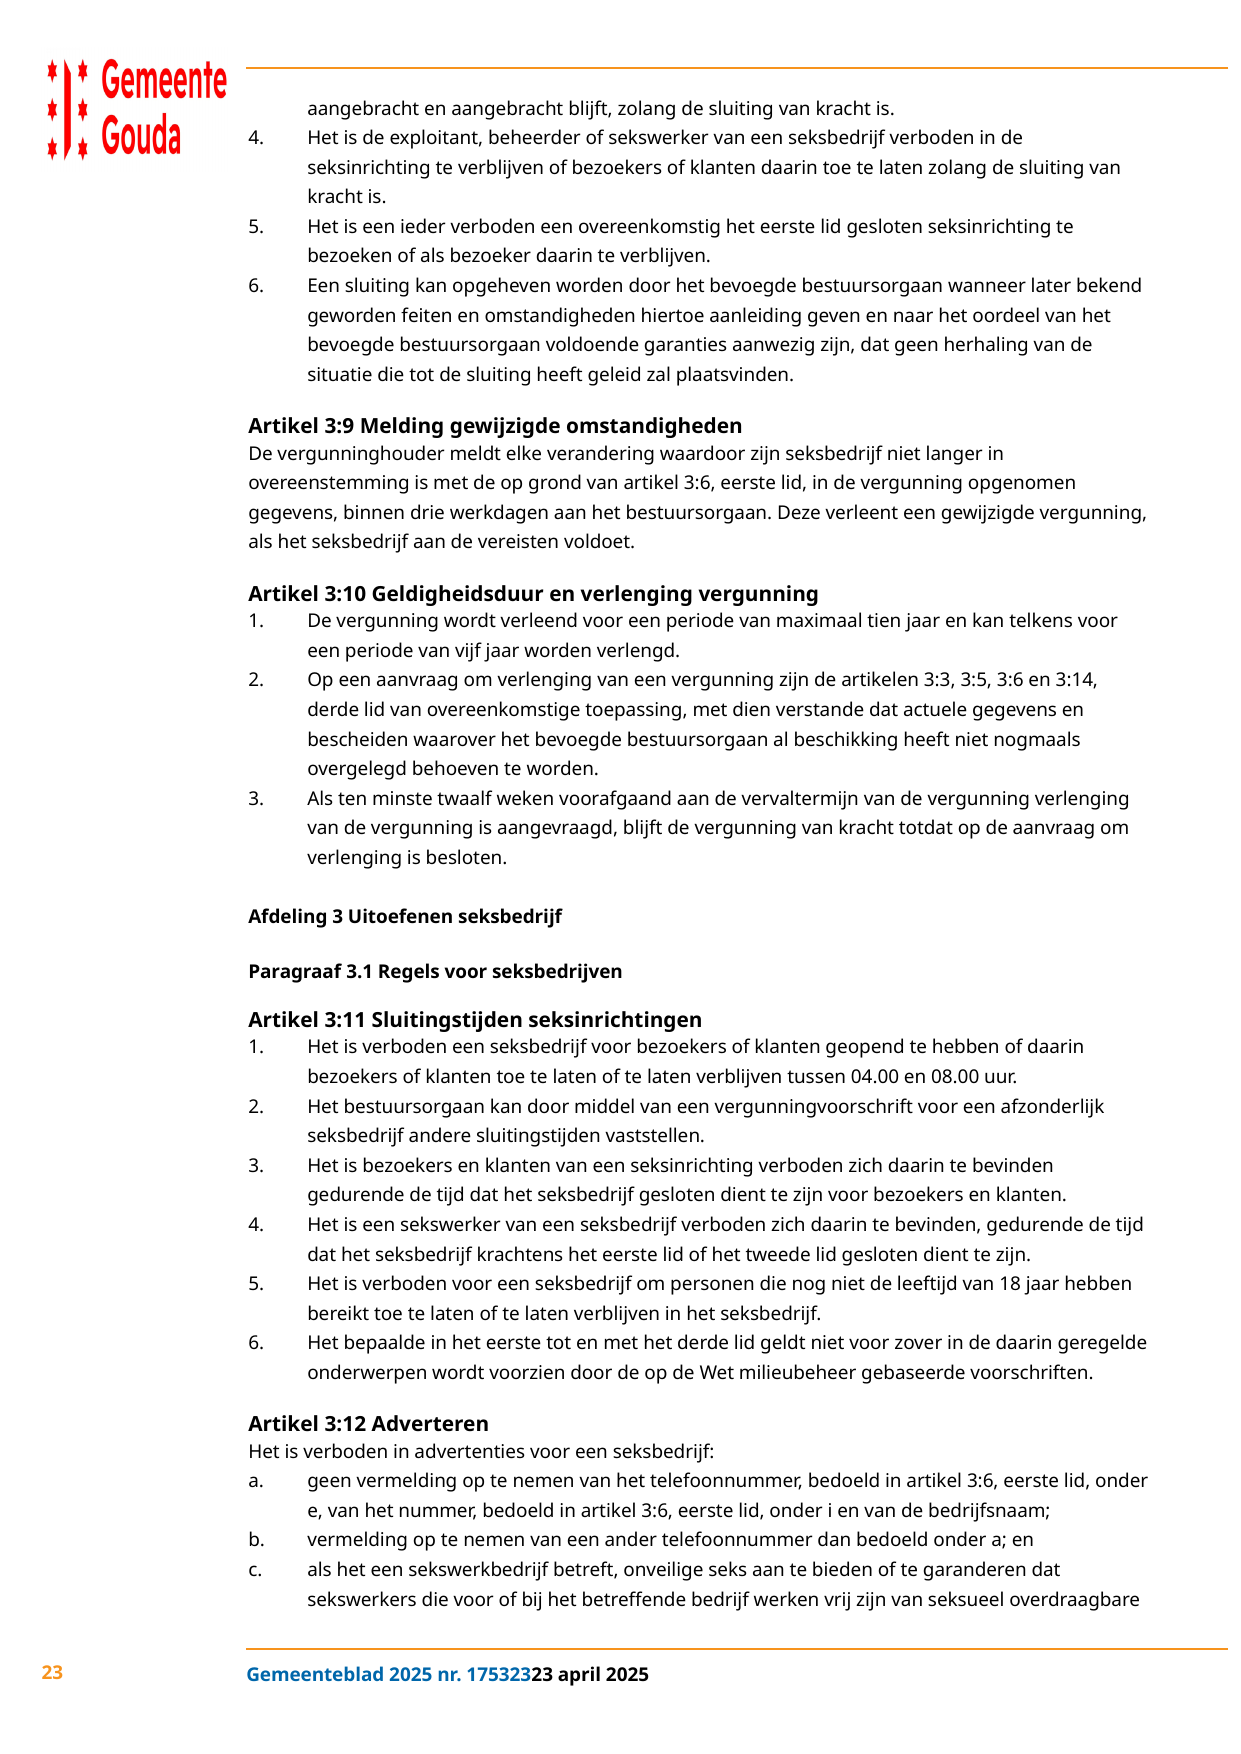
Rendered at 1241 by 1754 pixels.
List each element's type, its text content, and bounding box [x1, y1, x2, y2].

list als het een sekswerkbedrijf betreft, onveilige seks aan te bieden of te garanderen dat sekswerkers die voor of bij het betreffende bedrijf werken vrij zijn van seksueel overdraagbare [248, 1556, 1152, 1612]
text Artikel 3:10 Geldigheidsduur en verlenging vergunning [248, 579, 1152, 607]
list Het is bezoekers en klanten van een seksinrichting verboden zich daarin te bevinden gedurende de tijd dat het seksbedrijf gesloten dient te zijn voor bezoekers en klanten. [248, 1152, 1152, 1207]
text Afdeling 3 Uitoefenen seksbedrijf [248, 903, 1152, 929]
list De vergunning wordt verleend voor een periode van maximaal tien jaar en kan telkens voor een periode van vijf jaar worden verlengd. [248, 607, 1152, 663]
list Het bestuursorgaan kan door middel van een vergunningvoorschrift voor een afzonderlijk seksbedrijf andere sluitingstijden vaststellen. [248, 1093, 1152, 1148]
list geen vermelding op te nemen van het telefoonnummer, bedoeld in artikel 3:6, eerste lid, onder e, van het nummer, bedoeld in artikel 3:6, eerste lid, onder i en van de bedrijfsnaam; [248, 1467, 1152, 1523]
text Artikel 3:12 Adverteren [248, 1409, 1152, 1438]
list Een sluiting kan opgeheven worden door het bevoegde bestuursorgaan wanneer later bekend geworden feiten en omstandigheden hiertoe aanleiding geven en naar het oordeel van het bevoegde bestuursorgaan voldoende garanties aanwezig zijn, dat geen herhaling van de situatie die tot de sluiting heeft geleid zal plaatsvinden. [248, 272, 1152, 387]
list aangebracht en aangebracht blijft, zolang de sluiting van kracht is. [248, 95, 1152, 121]
list Het is een sekswerker van een seksbedrijf verboden zich daarin te bevinden, gedurende de tijd dat het seksbedrijf krachtens het eerste lid of het tweede lid gesloten dient te zijn. [248, 1211, 1152, 1266]
list Als ten minste twaalf weken voorafgaand aan de vervaltermijn van de vergunning verlenging van de vergunning is aangevraagd, blijft de vergunning van kracht totdat op de aanvraag om verlenging is besloten. [248, 785, 1152, 870]
text De vergunninghouder meldt elke verandering waardoor zijn seksbedrijf niet langer in overeenstemming is met de op grond van artikel 3:6, eerste lid, in de vergunning opgenomen gegevens, binnen drie werkdagen aan het bestuursorgaan. Deze verleent een gewijzigde vergunning, als het seksbedrijf aan de vereisten voldoet. [248, 440, 1152, 554]
list Het is de exploitant, beheerder of sekswerker van een seksbedrijf verboden in de seksinrichting te verblijven of bezoekers of klanten daarin toe te laten zolang de sluiting van kracht is. [248, 124, 1152, 209]
text Artikel 3:9 Melding gewijzigde omstandigheden [248, 411, 1152, 440]
list Het is een ieder verboden een overeenkomstig het eerste lid gesloten seksinrichting te bezoeken of als bezoeker daarin te verblijven. [248, 213, 1152, 268]
list Het is verboden voor een seksbedrijf om personen die nog niet de leeftijd van 18 jaar hebben bereikt toe te laten of te laten verblijven in het seksbedrijf. [248, 1270, 1152, 1326]
list vermelding op te nemen van een ander telefoonnummer dan bedoeld onder a; en [248, 1527, 1152, 1552]
list Op een aanvraag om verlenging van een vergunning zijn de artikelen 3:3, 3:5, 3:6 en 3:14, derde lid van overeenkomstige toepassing, met dien verstande dat actuele gegevens en bescheiden waarover het bevoegde bestuursorgaan al beschikking heeft niet nogmaals overgelegd behoeven te worden. [248, 667, 1152, 781]
text Artikel 3:11 Sluitingstijden seksinrichtingen [248, 1005, 1152, 1034]
text Paragraaf 3.1 Regels voor seksbedrijven [248, 959, 1152, 984]
picture [41, 47, 231, 172]
text Het is verboden in advertenties voor een seksbedrijf: [248, 1438, 1152, 1464]
list Het is verboden een seksbedrijf voor bezoekers of klanten geopend te hebben of daarin bezoekers of klanten toe te laten of te laten verblijven tussen 04.00 en 08.00 uur. [248, 1034, 1152, 1089]
list Het bepaalde in het eerste tot en met het derde lid geldt niet voor zover in de daarin geregelde onderwerpen wordt voorzien door de op de Wet milieubeheer gebaseerde voorschriften. [248, 1329, 1152, 1385]
